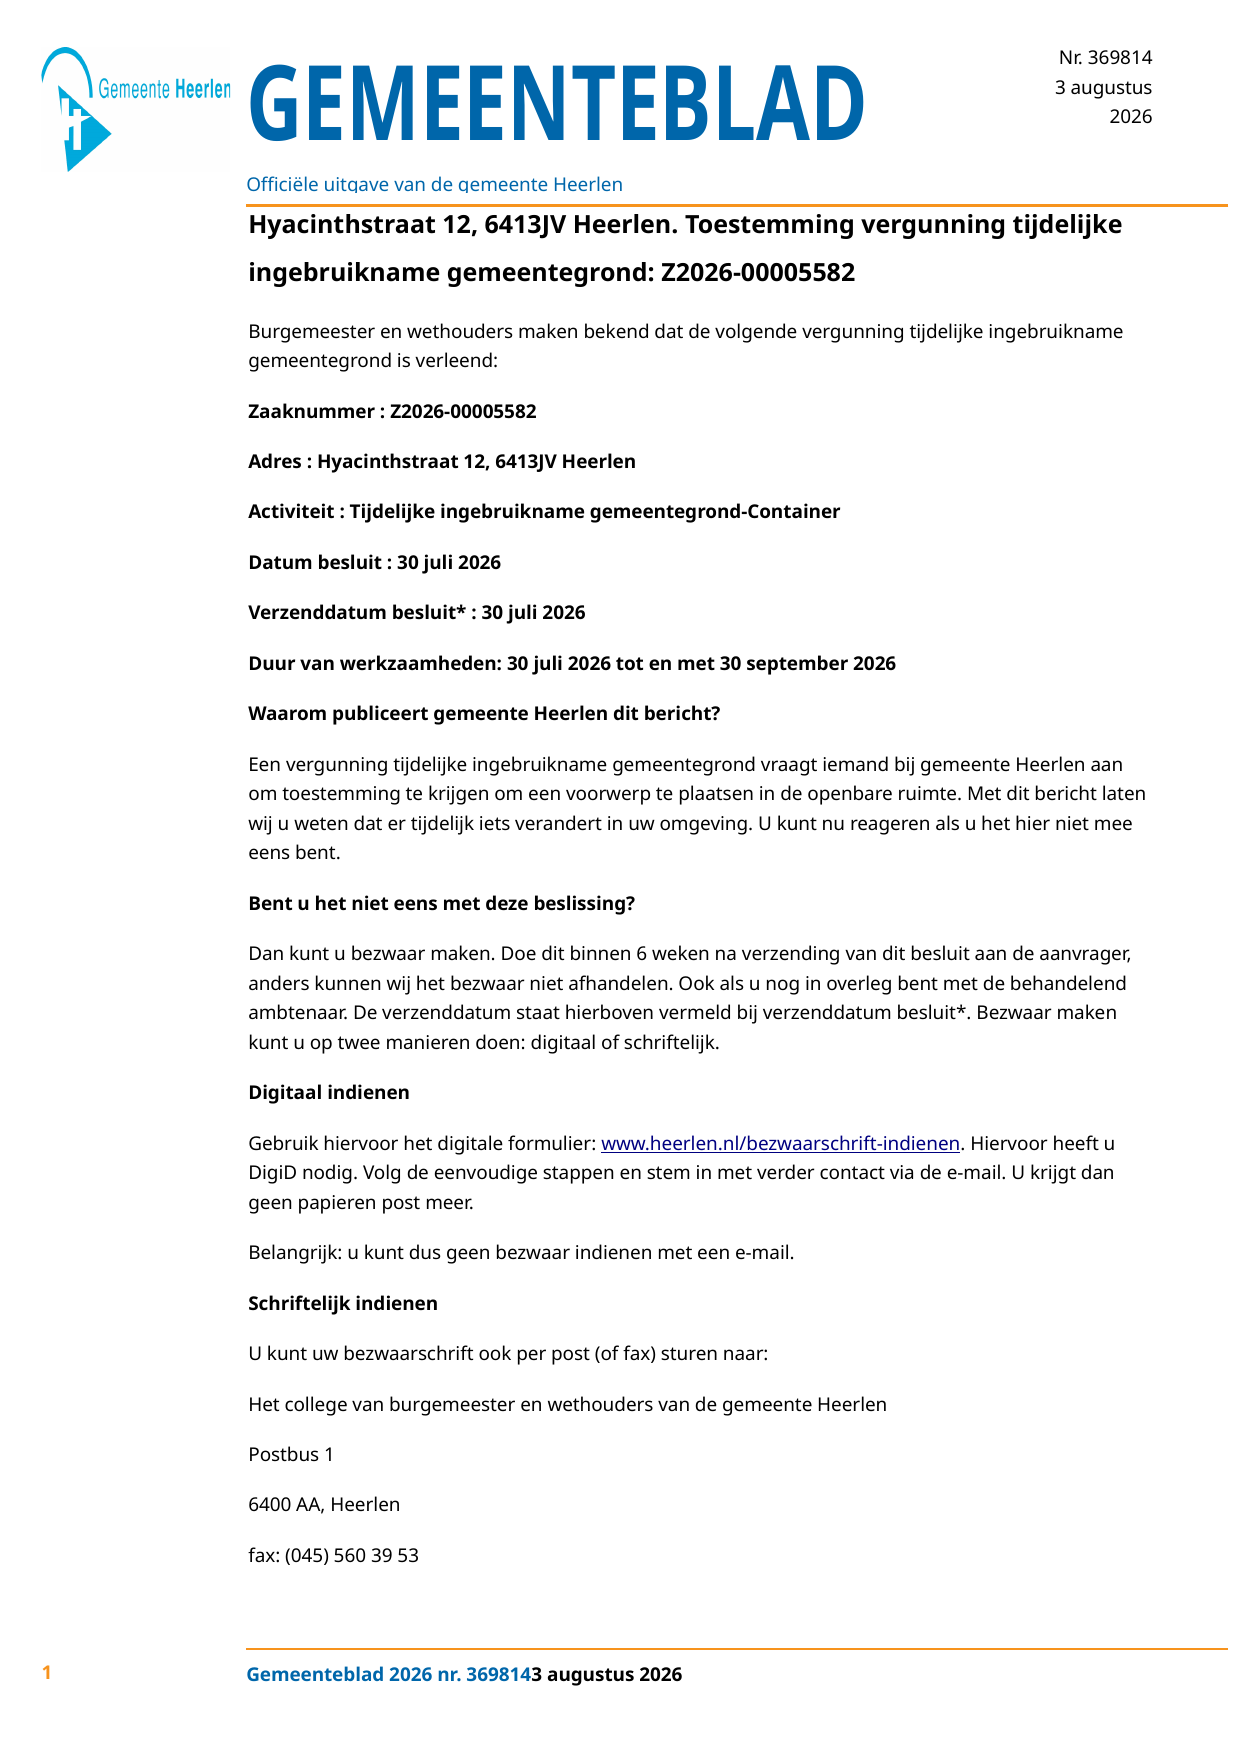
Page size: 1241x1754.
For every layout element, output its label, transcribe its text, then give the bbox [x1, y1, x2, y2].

text Dan kunt u bezwaar maken. Doe dit binnen 6 weken na verzending van dit besluit aan de aanvrager, anders kunnen wij het bezwaar niet afhandelen. Ook als u nog in overleg bent met de behandelend ambtenaar. De verzenddatum staat hierboven vermeld bij verzenddatum besluit*. Bezwaar maken kunt u op twee manieren doen: digitaal of schriftelijk. [248, 940, 1152, 1055]
text Postbus 1 [248, 1441, 1152, 1467]
text Schriftelijk indienen [248, 1290, 1152, 1316]
text Gebruik hiervoor het digitale formulier: www.heerlen.nl/bezwaarschrift-indienen. Hiervoor heeft u DigiD nodig. Volg de eenvoudige stappen en stem in met verder contact via de e-mail. U krijgt dan geen papieren post meer. [248, 1130, 1152, 1215]
text Belangrijk: u kunt dus geen bezwaar indienen met een e-mail. [248, 1239, 1152, 1265]
text Het college van burgemeester en wethouders van de gemeente Heerlen [248, 1391, 1152, 1417]
text Datum besluit : 30 juli 2026 [248, 549, 1152, 575]
text Digitaal indienen [248, 1079, 1152, 1105]
text Duur van werkzaamheden: 30 juli 2026 tot en met 30 september 2026 [248, 650, 1152, 676]
text Verzenddatum besluit* : 30 juli 2026 [248, 599, 1152, 625]
text 6400 AA, Heerlen [248, 1492, 1152, 1517]
picture [41, 47, 59, 70]
text Bent u het niet eens met deze beslissing? [248, 890, 1152, 916]
text Burgemeester en wethouders maken bekend dat de volgende vergunning tijdelijke ingebruikname gemeentegrond is verleend: [248, 318, 1152, 373]
text Waarom publiceert gemeente Heerlen dit bericht? [248, 700, 1152, 726]
text Hyacinthstraat 12, 6413JV Heerlen. Toestemming vergunning tijdelijke ingebruikname gemeentegrond: Z2026-00005582 [248, 207, 1152, 288]
text Zaaknummer : Z2026-00005582 [248, 398, 1152, 424]
picture [41, 47, 231, 172]
text U kunt uw bezwaarschrift ook per post (of fax) sturen naar: [248, 1340, 1152, 1366]
text Een vergunning tijdelijke ingebruikname gemeentegrond vraagt iemand bij gemeente Heerlen aan om toestemming te krijgen om een voorwerp te plaatsen in de openbare ruimte. Met dit bericht laten wij u weten dat er tijdelijk iets verandert in uw omgeving. U kunt nu reageren als u het hier niet mee eens bent. [248, 751, 1152, 865]
text Activiteit : Tijdelijke ingebruikname gemeentegrond-Container [248, 499, 1152, 524]
text Adres : Hyacinthstraat 12, 6413JV Heerlen [248, 448, 1152, 474]
text fax: (045) 560 39 53 [248, 1542, 1152, 1568]
